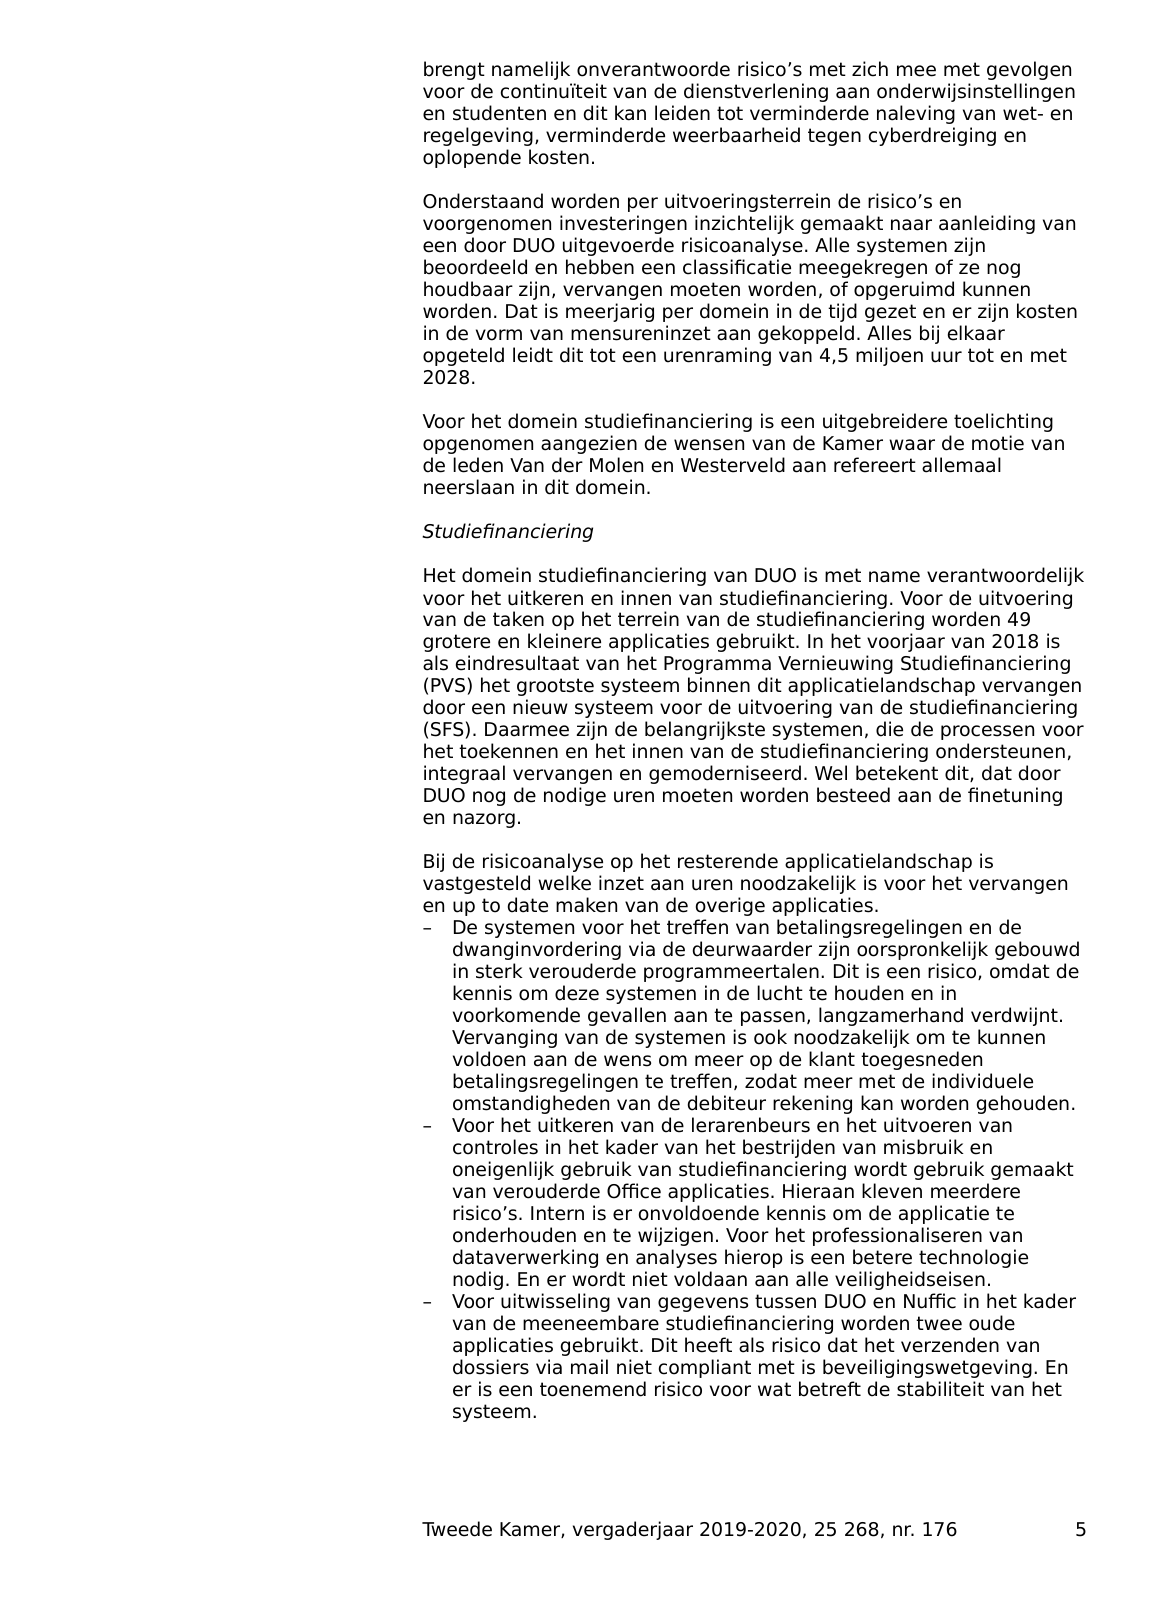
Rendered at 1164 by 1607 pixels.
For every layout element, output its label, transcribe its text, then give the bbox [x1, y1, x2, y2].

text – De systemen voor het treffen van betalingsregelingen en de dwanginvordering via de deurwaarder zijn oorspronkelijk gebouwd in sterk verouderde programmeertalen. Dit is een risico, omdat de kennis om deze systemen in de lucht te houden en in voorkomende gevallen aan te passen, langzamerhand verdwijnt. Vervanging van de systemen is ook noodzakelijk om te kunnen voldoen aan de wens om meer op de klant toegesneden betalingsregelingen te treffen, zodat meer met de individuele omstandigheden van de debiteur rekening kan worden gehouden. [422, 917, 1087, 1115]
text – Voor uitwisseling van gegevens tussen DUO en Nuffic in het kader van de meeneembare studiefinanciering worden twee oude applicaties gebruikt. Dit heeft als risico dat het verzenden van dossiers via mail niet compliant met is beveiligingswetgeving. En er is een toenemend risico voor wat betreft de stabiliteit van het systeem. [422, 1291, 1087, 1423]
text – Voor het uitkeren van de lerarenbeurs en het uitvoeren van controles in het kader van het bestrijden van misbruik en oneigenlijk gebruik van studiefinanciering wordt gebruik gemaakt van verouderde Office applicaties. Hieraan kleven meerdere risico’s. Intern is er onvoldoende kennis om de applicatie te onderhouden en te wijzigen. Voor het professionaliseren van dataverwerking en analyses hierop is een betere technologie nodig. En er wordt niet voldaan aan alle veiligheidseisen. [422, 1115, 1087, 1291]
text Bij de risicoanalyse op het resterende applicatielandschap is vastgesteld welke inzet aan uren noodzakelijk is voor het vervangen en up to date maken van de overige applicaties. [422, 851, 1087, 917]
text brengt namelijk onverantwoorde risico’s met zich mee met gevolgen voor de continuïteit van de dienstverlening aan onderwijsinstellingen en studenten en dit kan leiden tot verminderde naleving van wet- en regelgeving, verminderde weerbaarheid tegen cyberdreiging en oplopende kosten. [422, 59, 1087, 169]
subtitle Studiefinanciering [422, 521, 1087, 543]
text Voor het domein studiefinanciering is een uitgebreidere toelichting opgenomen aangezien de wensen van de Kamer waar de motie van de leden Van der Molen en Westerveld aan refereert allemaal neerslaan in dit domein. [422, 411, 1087, 499]
text Onderstaand worden per uitvoeringsterrein de risico’s en voorgenomen investeringen inzichtelijk gemaakt naar aanleiding van een door DUO uitgevoerde risicoanalyse. Alle systemen zijn beoordeeld en hebben een classificatie meegekregen of ze nog houdbaar zijn, vervangen moeten worden, of opgeruimd kunnen worden. Dat is meerjarig per domein in de tijd gezet en er zijn kosten in de vorm van mensureninzet aan gekoppeld. Alles bij elkaar opgeteld leidt dit tot een urenraming van 4,5 miljoen uur tot en met 2028. [422, 191, 1087, 389]
text Het domein studiefinanciering van DUO is met name verantwoordelijk voor het uitkeren en innen van studiefinanciering. Voor de uitvoering van de taken op het terrein van de studiefinanciering worden 49 grotere en kleinere applicaties gebruikt. In het voorjaar van 2018 is als eindresultaat van het Programma Vernieuwing Studiefinanciering (PVS) het grootste systeem binnen dit applicatielandschap vervangen door een nieuw systeem voor de uitvoering van de studiefinanciering (SFS). Daarmee zijn de belangrijkste systemen, die de processen voor het toekennen en het innen van de studiefinanciering ondersteunen, integraal vervangen en gemoderniseerd. Wel betekent dit, dat door DUO nog de nodige uren moeten worden besteed aan de finetuning en nazorg. [422, 565, 1087, 829]
